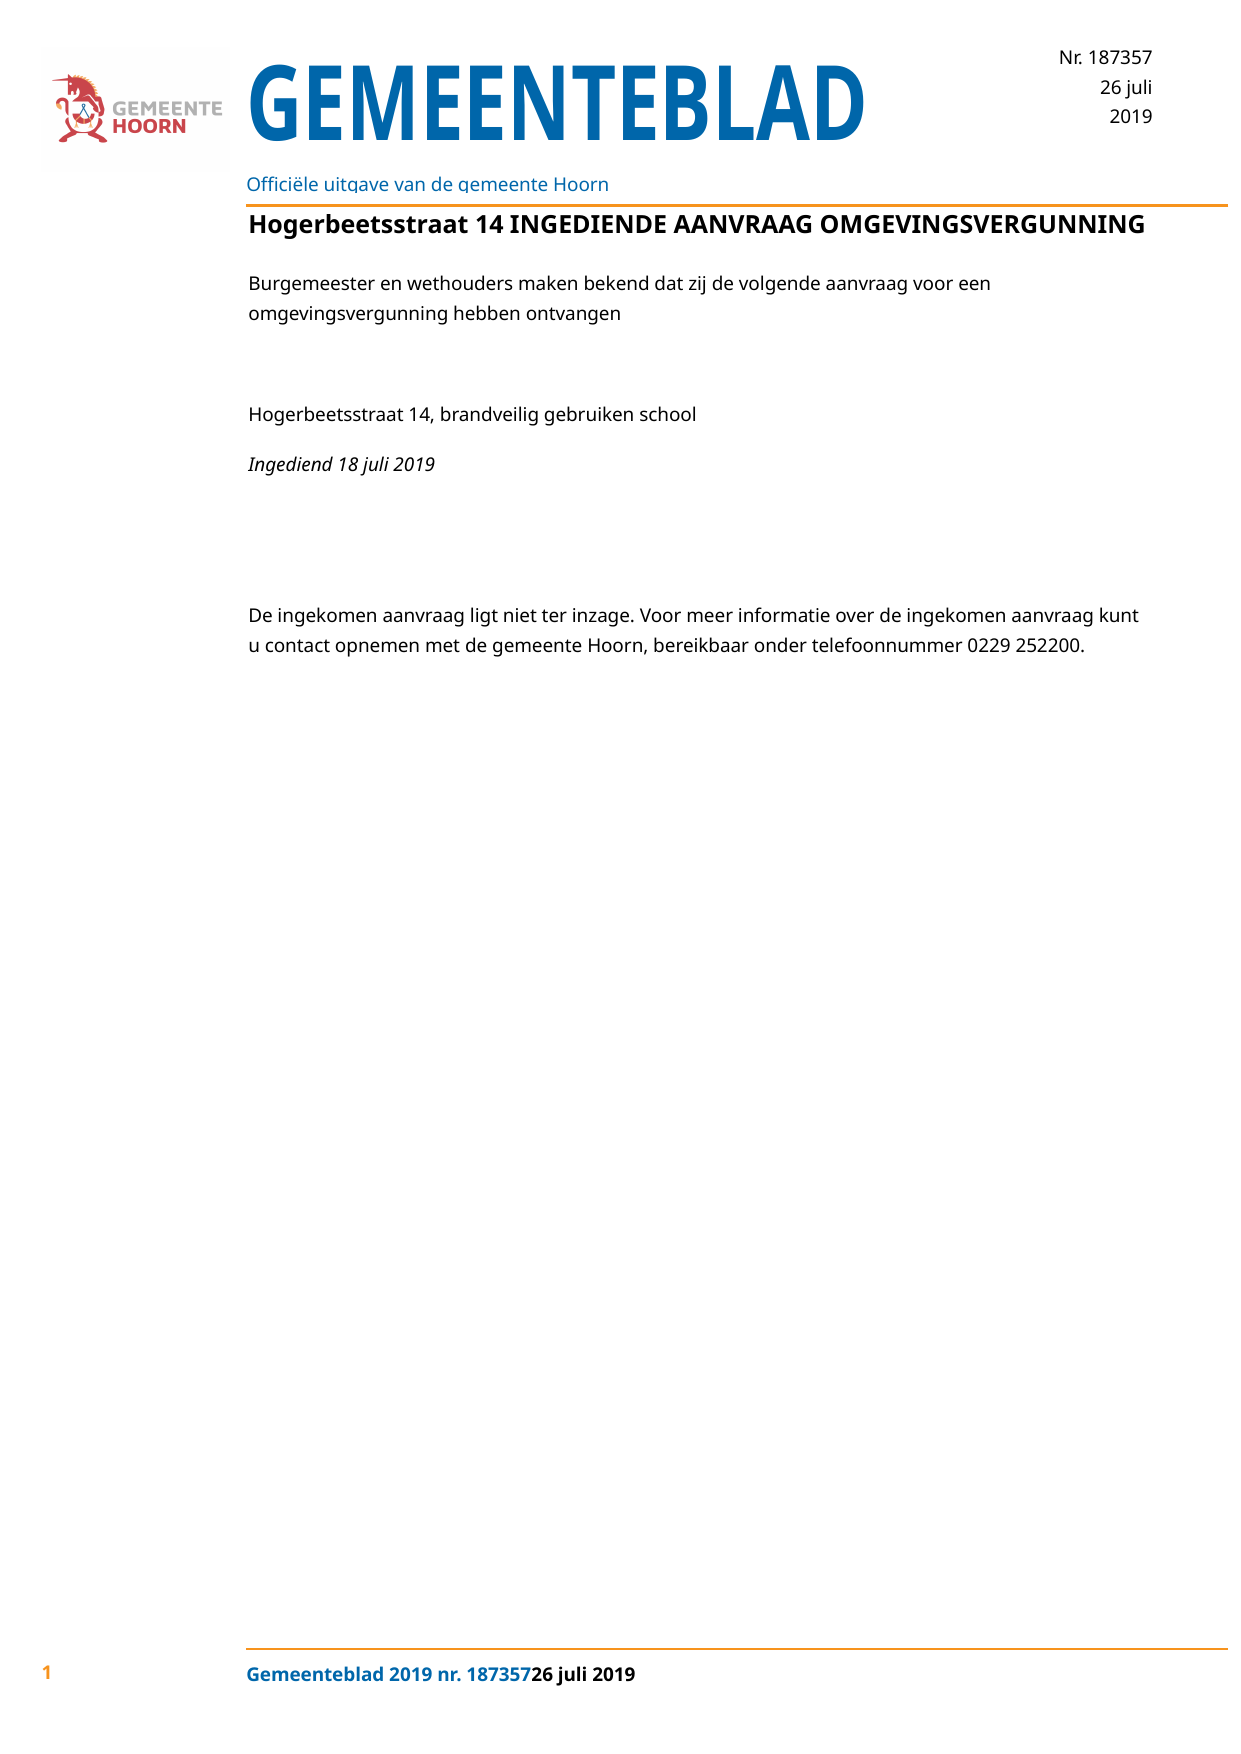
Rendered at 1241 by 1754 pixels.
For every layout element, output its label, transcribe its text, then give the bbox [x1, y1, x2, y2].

text Burgemeester en wethouders maken bekend dat zij de volgende aanvraag voor een omgevingsvergunning hebben ontvangen [248, 270, 1152, 326]
picture [41, 47, 231, 172]
text Ingediend 18 juli 2019 [248, 451, 1152, 477]
text Hogerbeetsstraat 14 INGEDIENDE AANVRAAG OMGEVINGSVERGUNNING [248, 207, 1152, 241]
text Hogerbeetsstraat 14, brandveilig gebruiken school [248, 401, 1152, 426]
text De ingekomen aanvraag ligt niet ter inzage. Voor meer informatie over de ingekomen aanvraag kunt u contact opnemen met de gemeente Hoorn, bereikbaar onder telefoonnummer 0229 252200. [248, 602, 1152, 658]
